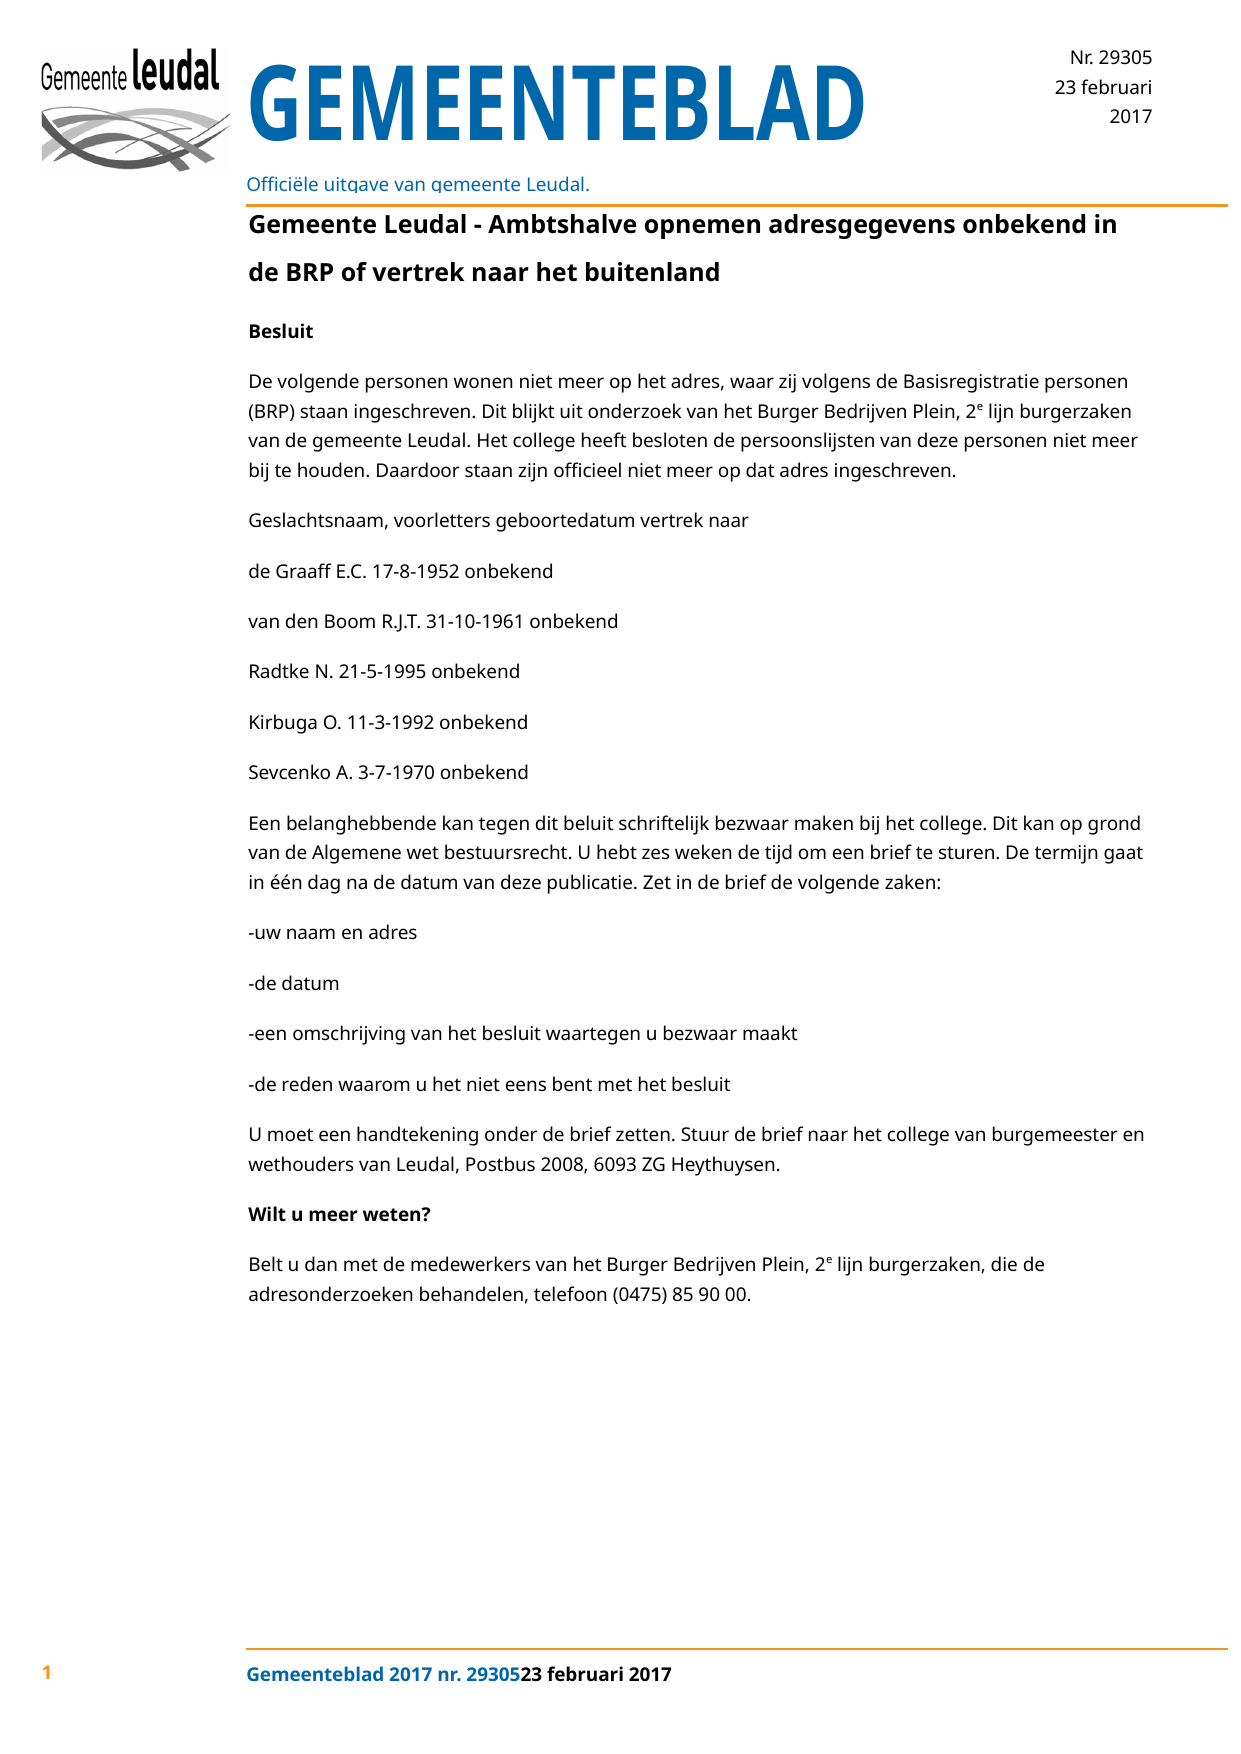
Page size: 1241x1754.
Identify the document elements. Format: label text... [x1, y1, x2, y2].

text van den Boom R.J.T. 31-10-1961 onbekend [248, 608, 1152, 634]
text -de datum [248, 970, 1152, 996]
text Geslachtsnaam, voorletters geboortedatum vertrek naar [248, 507, 1152, 533]
text Besluit [248, 318, 1152, 344]
text -een omschrijving van het besluit waartegen u bezwaar maakt [248, 1020, 1152, 1046]
text U moet een handtekening onder de brief zetten. Stuur de brief naar het college van burgemeester en wethouders van Leudal, Postbus 2008, 6093 ZG Heythuysen. [248, 1121, 1152, 1177]
text Wilt u meer weten? [248, 1201, 1152, 1227]
text Belt u dan met de medewerkers van het Burger Bedrijven Plein, 2e lijn burgerzaken, die de adresonderzoeken behandelen, telefoon (0475) 85 90 00. [248, 1252, 1152, 1307]
text de Graaff E.C. 17-8-1952 onbekend [248, 558, 1152, 584]
text -uw naam en adres [248, 919, 1152, 945]
text Gemeente Leudal - Ambtshalve opnemen adresgegevens onbekend in de BRP of vertrek naar het buitenland [248, 207, 1152, 288]
text Kirbuga O. 11-3-1992 onbekend [248, 709, 1152, 735]
text -de reden waarom u het niet eens bent met het besluit [248, 1071, 1152, 1097]
text De volgende personen wonen niet meer op het adres, waar zij volgens de Basisregistratie personen (BRP) staan ingeschreven. Dit blijkt uit onderzoek van het Burger Bedrijven Plein, 2e lijn burgerzaken van de gemeente Leudal. Het college heeft besloten de persoonslijsten van deze personen niet meer bij te houden. Daardoor staan zijn officieel niet meer op dat adres ingeschreven. [248, 368, 1152, 483]
text Een belanghebbende kan tegen dit beluit schriftelijk bezwaar maken bij het college. Dit kan op grond van de Algemene wet bestuursrecht. U hebt zes weken de tijd om een brief te sturen. De termijn gaat in één dag na de datum van deze publicatie. Zet in de brief de volgende zaken: [248, 810, 1152, 895]
picture [41, 47, 231, 172]
text Radtke N. 21-5-1995 onbekend [248, 659, 1152, 684]
text Sevcenko A. 3-7-1970 onbekend [248, 759, 1152, 785]
